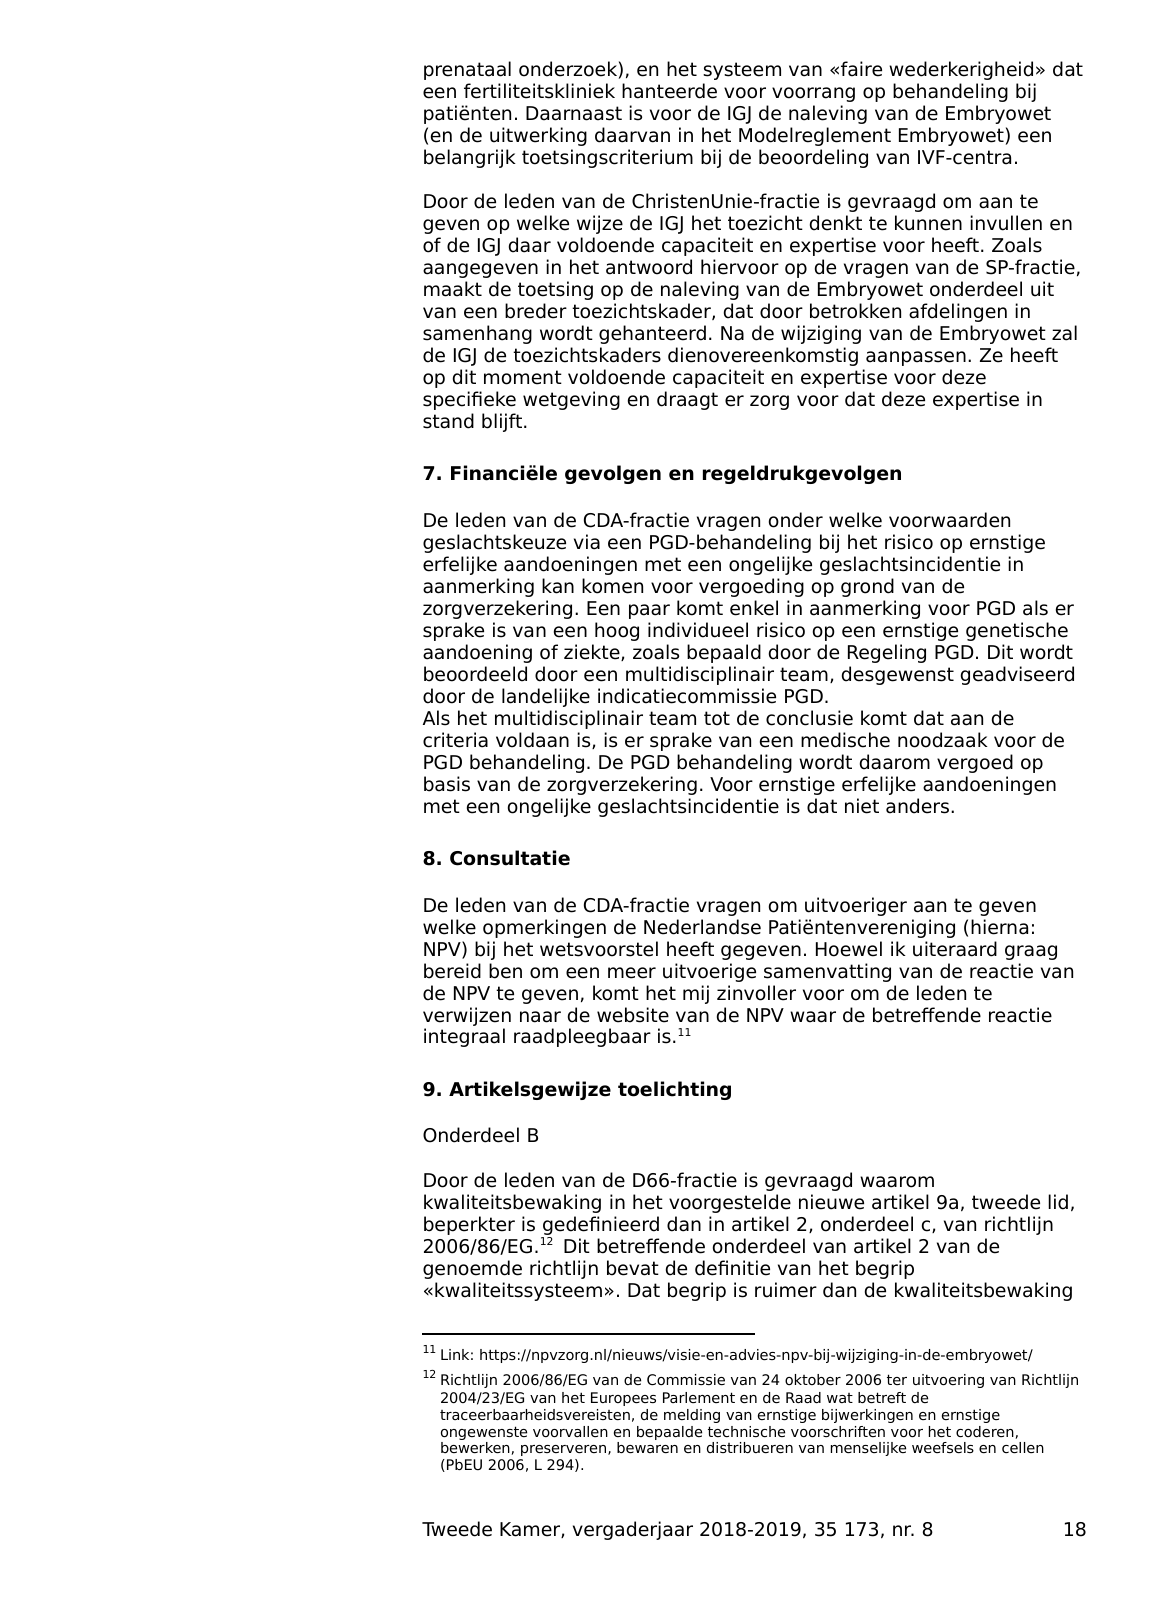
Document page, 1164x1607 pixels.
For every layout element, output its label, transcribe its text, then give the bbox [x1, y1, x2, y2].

text Door de leden van de ChristenUnie-fractie is gevraagd om aan te geven op welke wijze de IGJ het toezicht denkt te kunnen invullen en of de IGJ daar voldoende capaciteit en expertise voor heeft. Zoals aangegeven in het antwoord hiervoor op de vragen van de SP-fractie, maakt de toetsing op de naleving van de Embryowet onderdeel uit van een breder toezichtskader, dat door betrokken afdelingen in samenhang wordt gehanteerd. Na de wijziging van de Embryowet zal de IGJ de toezichtskaders dienovereenkomstig aanpassen. Ze heeft op dit moment voldoende capaciteit en expertise voor deze specifieke wetgeving en draagt er zorg voor dat deze expertise in stand blijft. [422, 191, 1087, 433]
text Link: https://npvzorg.nl/nieuws/visie-en-advies-npv-bij-wijziging-in-de-embryowet/ [422, 1343, 1087, 1365]
text Door de leden van de D66-fractie is gevraagd waarom kwaliteitsbewaking in het voorgestelde nieuwe artikel 9a, tweede lid, beperkter is gedefinieerd dan in artikel 2, onderdeel c, van richtlijn 2006/86/EG. Dit betreffende onderdeel van artikel 2 van de genoemde richtlijn bevat de definitie van het begrip «kwaliteitssysteem». Dat begrip is ruimer dan de kwaliteitsbewaking [422, 1169, 1087, 1301]
text De leden van de CDA-fractie vragen onder welke voorwaarden geslachtskeuze via een PGD-behandeling bij het risico op ernstige erfelijke aandoeningen met een ongelijke geslachtsincidentie in aanmerking kan komen voor vergoeding op grond van de zorgverzekering. Een paar komt enkel in aanmerking voor PGD als er sprake is van een hoog individueel risico op een ernstige genetische aandoening of ziekte, zoals bepaald door de Regeling PGD. Dit wordt beoordeeld door een multidisciplinair team, desgewenst geadviseerd door de landelijke indicatiecommissie PGD. [422, 510, 1087, 708]
subtitle Onderdeel B [422, 1125, 1087, 1147]
text Als het multidisciplinair team tot de conclusie komt dat aan de criteria voldaan is, is er sprake van een medische noodzaak voor de PGD behandeling. De PGD behandeling wordt daarom vergoed op basis van de zorgverzekering. Voor ernstige erfelijke aandoeningen met een ongelijke geslachtsincidentie is dat niet anders. [422, 708, 1087, 818]
subtitle 8. Consultatie [422, 848, 1087, 869]
subtitle 9. Artikelsgewijze toelichting [422, 1078, 1087, 1100]
text De leden van de CDA-fractie vragen om uitvoeriger aan te geven welke opmerkingen de Nederlandse Patiëntenvereniging (hierna: NPV) bij het wetsvoorstel heeft gegeven. Hoewel ik uiteraard graag bereid ben om een meer uitvoerige samenvatting van de reactie van de NPV te geven, komt het mij zinvoller voor om de leden te verwijzen naar de website van de NPV waar de betreffende reactie integraal raadpleegbaar is. [422, 894, 1087, 1048]
text Richtlijn 2006/86/EG van de Commissie van 24 oktober 2006 ter uitvoering van Richtlijn 2004/23/EG van het Europees Parlement en de Raad wat betreft de traceerbaarheidsvereisten, de melding van ernstige bijwerkingen en ernstige ongewenste voorvallen en bepaalde technische voorschriften voor het coderen, bewerken, preserveren, bewaren en distribueren van menselijke weefsels en cellen (PbEU 2006, L 294). [422, 1368, 1087, 1474]
text prenataal onderzoek), en het systeem van «faire wederkerigheid» dat een fertiliteitskliniek hanteerde voor voorrang op behandeling bij patiënten. Daarnaast is voor de IGJ de naleving van de Embryowet (en de uitwerking daarvan in het Modelreglement Embryowet) een belangrijk toetsingscriterium bij de beoordeling van IVF-centra. [422, 59, 1087, 169]
subtitle 7. Financiële gevolgen en regeldrukgevolgen [422, 463, 1087, 485]
